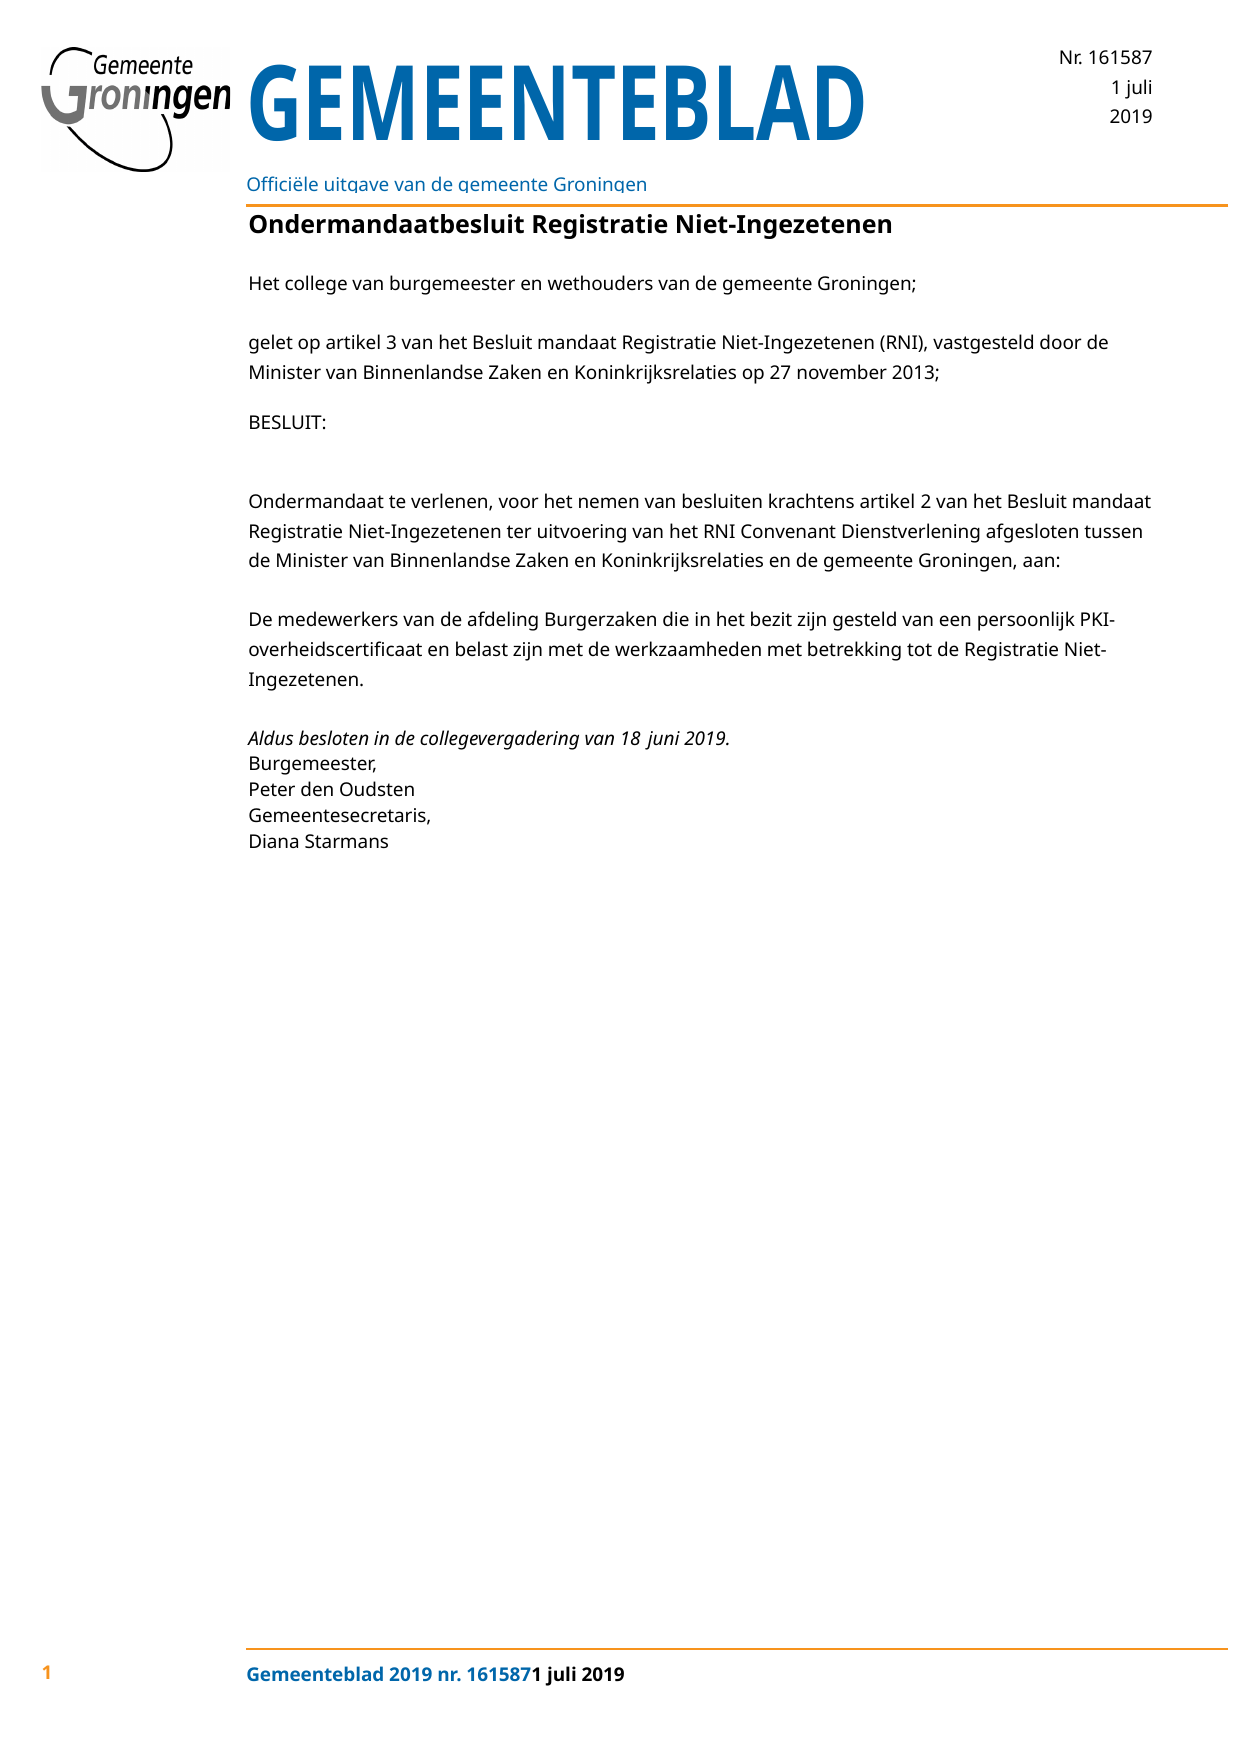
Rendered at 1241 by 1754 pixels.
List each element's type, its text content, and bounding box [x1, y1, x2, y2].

text Peter den Oudsten [248, 776, 1152, 802]
text Ondermandaatbesluit Registratie Niet-Ingezetenen [248, 207, 1152, 241]
text Aldus besloten in de collegevergadering van 18 juni 2019. [248, 725, 1152, 751]
text De medewerkers van de afdeling Burgerzaken die in het bezit zijn gesteld van een persoonlijk PKI-overheidscertificaat en belast zijn met de werkzaamheden met betrekking tot de Registratie Niet-Ingezetenen. [248, 607, 1152, 691]
text Gemeentesecretaris, [248, 802, 1152, 828]
picture [41, 47, 231, 172]
text Burgemeester, [248, 751, 1152, 776]
text Ondermandaat te verlenen, voor het nemen van besluiten krachtens artikel 2 van het Besluit mandaat Registratie Niet-Ingezetenen ter uitvoering van het RNI Convenant Dienstverlening afgesloten tussen de Minister van Binnenlandse Zaken en Koninkrijksrelaties en de gemeente Groningen, aan: [248, 488, 1152, 573]
text Het college van burgemeester en wethouders van de gemeente Groningen; [248, 270, 1152, 296]
text Diana Starmans [248, 828, 1152, 853]
text BESLUIT: [248, 409, 1152, 435]
text gelet op artikel 3 van het Besluit mandaat Registratie Niet-Ingezetenen (RNI), vastgesteld door de Minister van Binnenlandse Zaken en Koninkrijksrelaties op 27 november 2013; [248, 329, 1152, 385]
